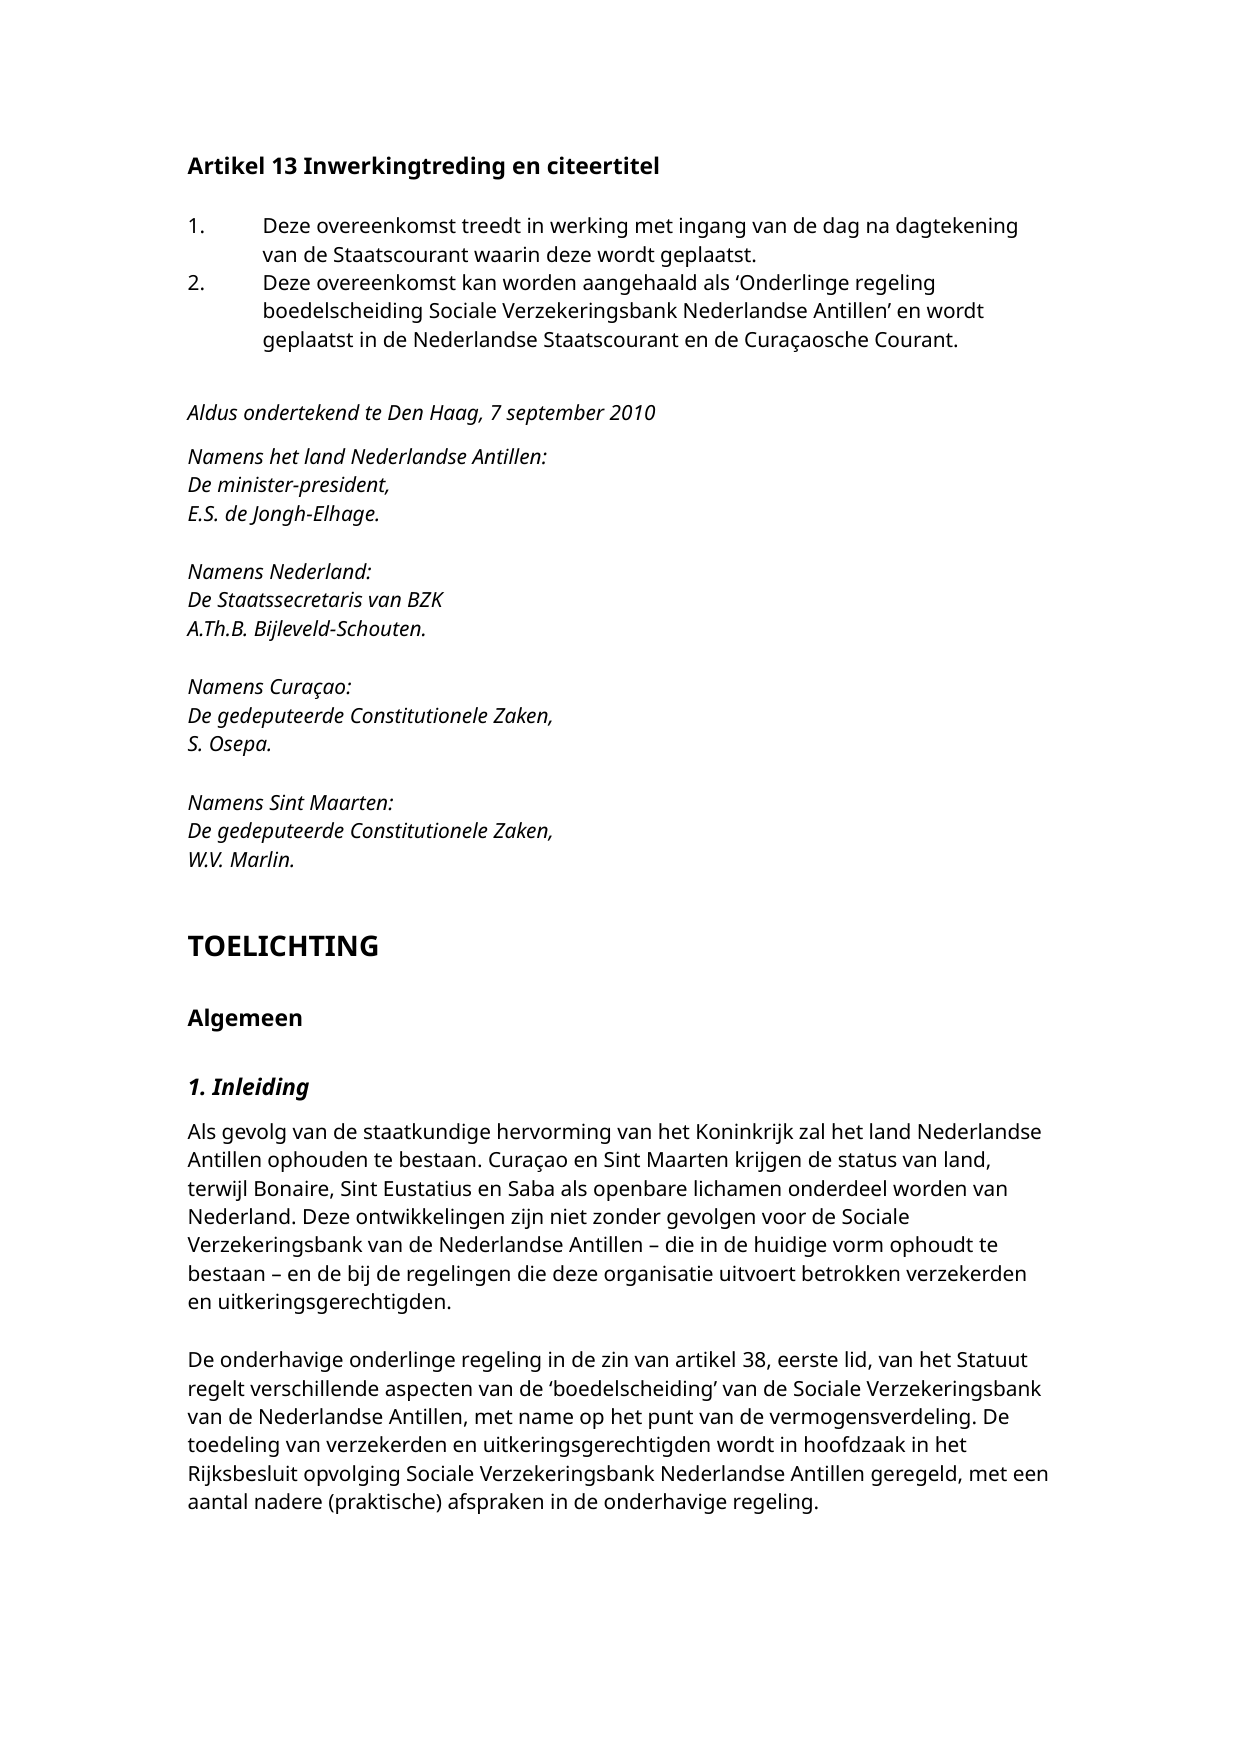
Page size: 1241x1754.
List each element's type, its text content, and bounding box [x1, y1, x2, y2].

text Namens Sint Maarten: [187, 788, 1053, 816]
list Deze overeenkomst treedt in werking met ingang van de dag na dagtekening van de Staatscourant waarin deze wordt geplaatst. [187, 211, 1053, 268]
text Namens Curaçao: [187, 672, 1053, 701]
text A.Th.B. Bijleveld-Schouten. [187, 614, 1053, 642]
text De gedeputeerde Constitutionele Zaken, [187, 816, 1053, 845]
text Namens het land Nederlandse Antillen: [187, 442, 1053, 470]
text E.S. de Jongh-Elhage. [187, 499, 1053, 527]
subtitle Artikel 13 Inwerkingtreding en citeertitel [187, 150, 1053, 181]
subtitle 1. Inleiding [187, 1071, 1053, 1102]
text S. Osepa. [187, 729, 1053, 758]
subtitle Algemeen [187, 1002, 1053, 1033]
text Aldus ondertekend te Den Haag, 7 september 2010 [187, 398, 1053, 427]
text De minister-president, [187, 470, 1053, 499]
text De gedeputeerde Constitutionele Zaken, [187, 701, 1053, 729]
text Als gevolg van de staatkundige hervorming van het Koninkrijk zal het land Nederlandse Antillen ophouden te bestaan. Curaçao en Sint Maarten krijgen de status van land, terwijl Bonaire, Sint Eustatius en Saba als openbare lichamen onderdeel worden van Nederland. Deze ontwikkelingen zijn niet zonder gevolgen voor de Sociale Verzekeringsbank van de Nederlandse Antillen – die in de huidige vorm ophoudt te bestaan – en de bij de regelingen die deze organisatie uitvoert betrokken verzekerden en uitkeringsgerechtigden. [187, 1117, 1053, 1316]
list Deze overeenkomst kan worden aangehaald als ‘Onderlinge regeling boedelscheiding Sociale Verzekeringsbank Nederlandse Antillen’ en wordt geplaatst in de Nederlandse Staatscourant en de Curaçaosche Courant. [187, 268, 1053, 353]
text De Staatssecretaris van BZK [187, 586, 1053, 614]
text Namens Nederland: [187, 557, 1053, 586]
text De onderhavige onderlinge regeling in de zin van artikel 38, eerste lid, van het Statuut regelt verschillende aspecten van de ‘boedelscheiding’ van de Sociale Verzekeringsbank van de Nederlandse Antillen, met name op het punt van de vermogensverdeling. De toedeling van verzekerden en uitkeringsgerechtigden wordt in hoofdzaak in het Rijksbesluit opvolging Sociale Verzekeringsbank Nederlandse Antillen geregeld, met een aantal nadere (praktische) afspraken in de onderhavige regeling. [187, 1345, 1053, 1516]
subtitle TOELICHTING [187, 926, 1053, 964]
text W.V. Marlin. [187, 845, 1053, 873]
